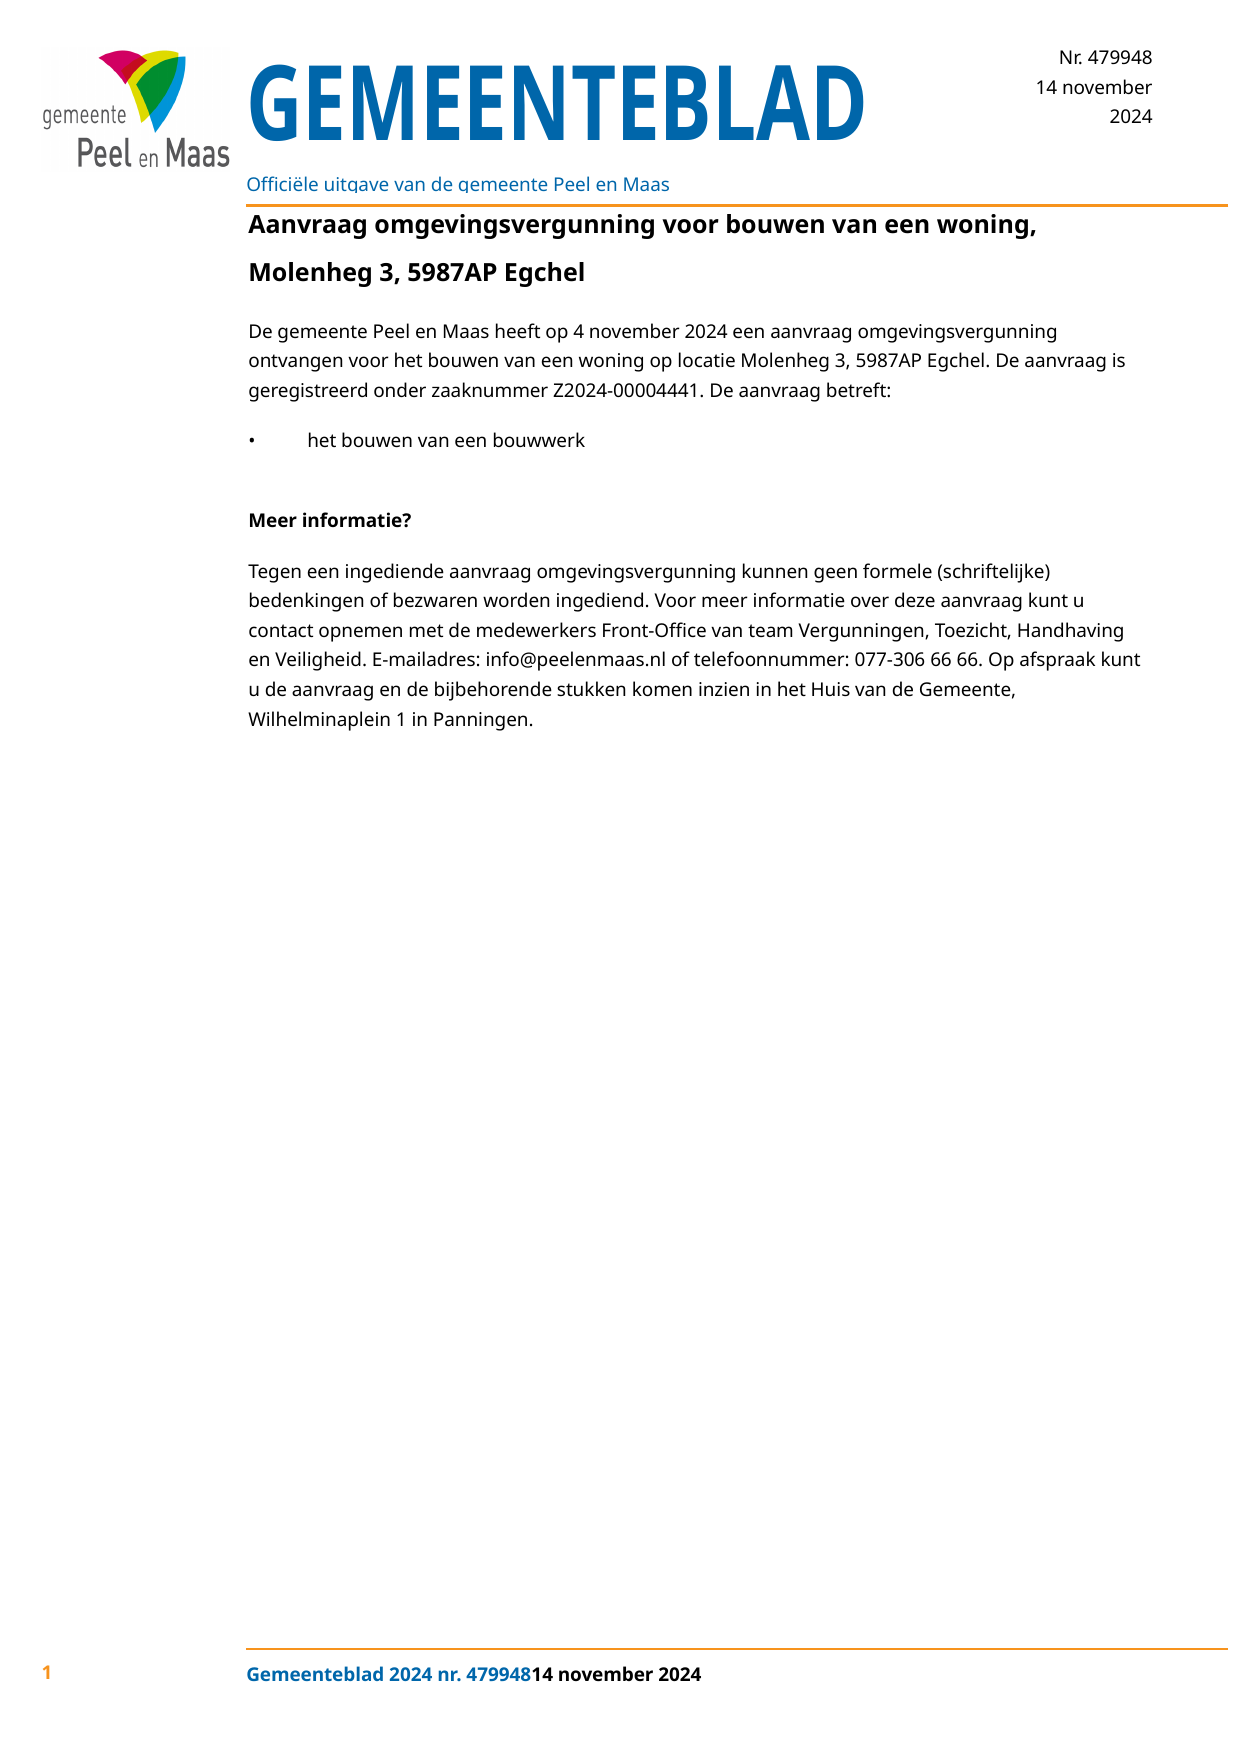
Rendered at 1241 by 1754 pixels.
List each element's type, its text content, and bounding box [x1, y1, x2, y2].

text Meer informatie? [248, 507, 1152, 533]
text De gemeente Peel en Maas heeft op 4 november 2024 een aanvraag omgevingsvergunning ontvangen voor het bouwen van een woning op locatie Molenheg 3, 5987AP Egchel. De aanvraag is geregistreerd onder zaaknummer Z2024-00004441. De aanvraag betreft: [248, 318, 1152, 403]
list het bouwen van een bouwwerk [248, 427, 1152, 453]
text Aanvraag omgevingsvergunning voor bouwen van een woning, Molenheg 3, 5987AP Egchel [248, 207, 1152, 288]
text Tegen een ingediende aanvraag omgevingsvergunning kunnen geen formele (schriftelijke) bedenkingen of bezwaren worden ingediend. Voor meer informatie over deze aanvraag kunt u contact opnemen met de medewerkers Front-Office van team Vergunningen, Toezicht, Handhaving en Veiligheid. E-mailadres: info@peelenmaas.nl of telefoonnummer: 077-306 66 66. Op afspraak kunt u de aanvraag en de bijbehorende stukken komen inzien in het Huis van de Gemeente, Wilhelminaplein 1 in Panningen. [248, 558, 1152, 732]
picture [41, 47, 231, 172]
